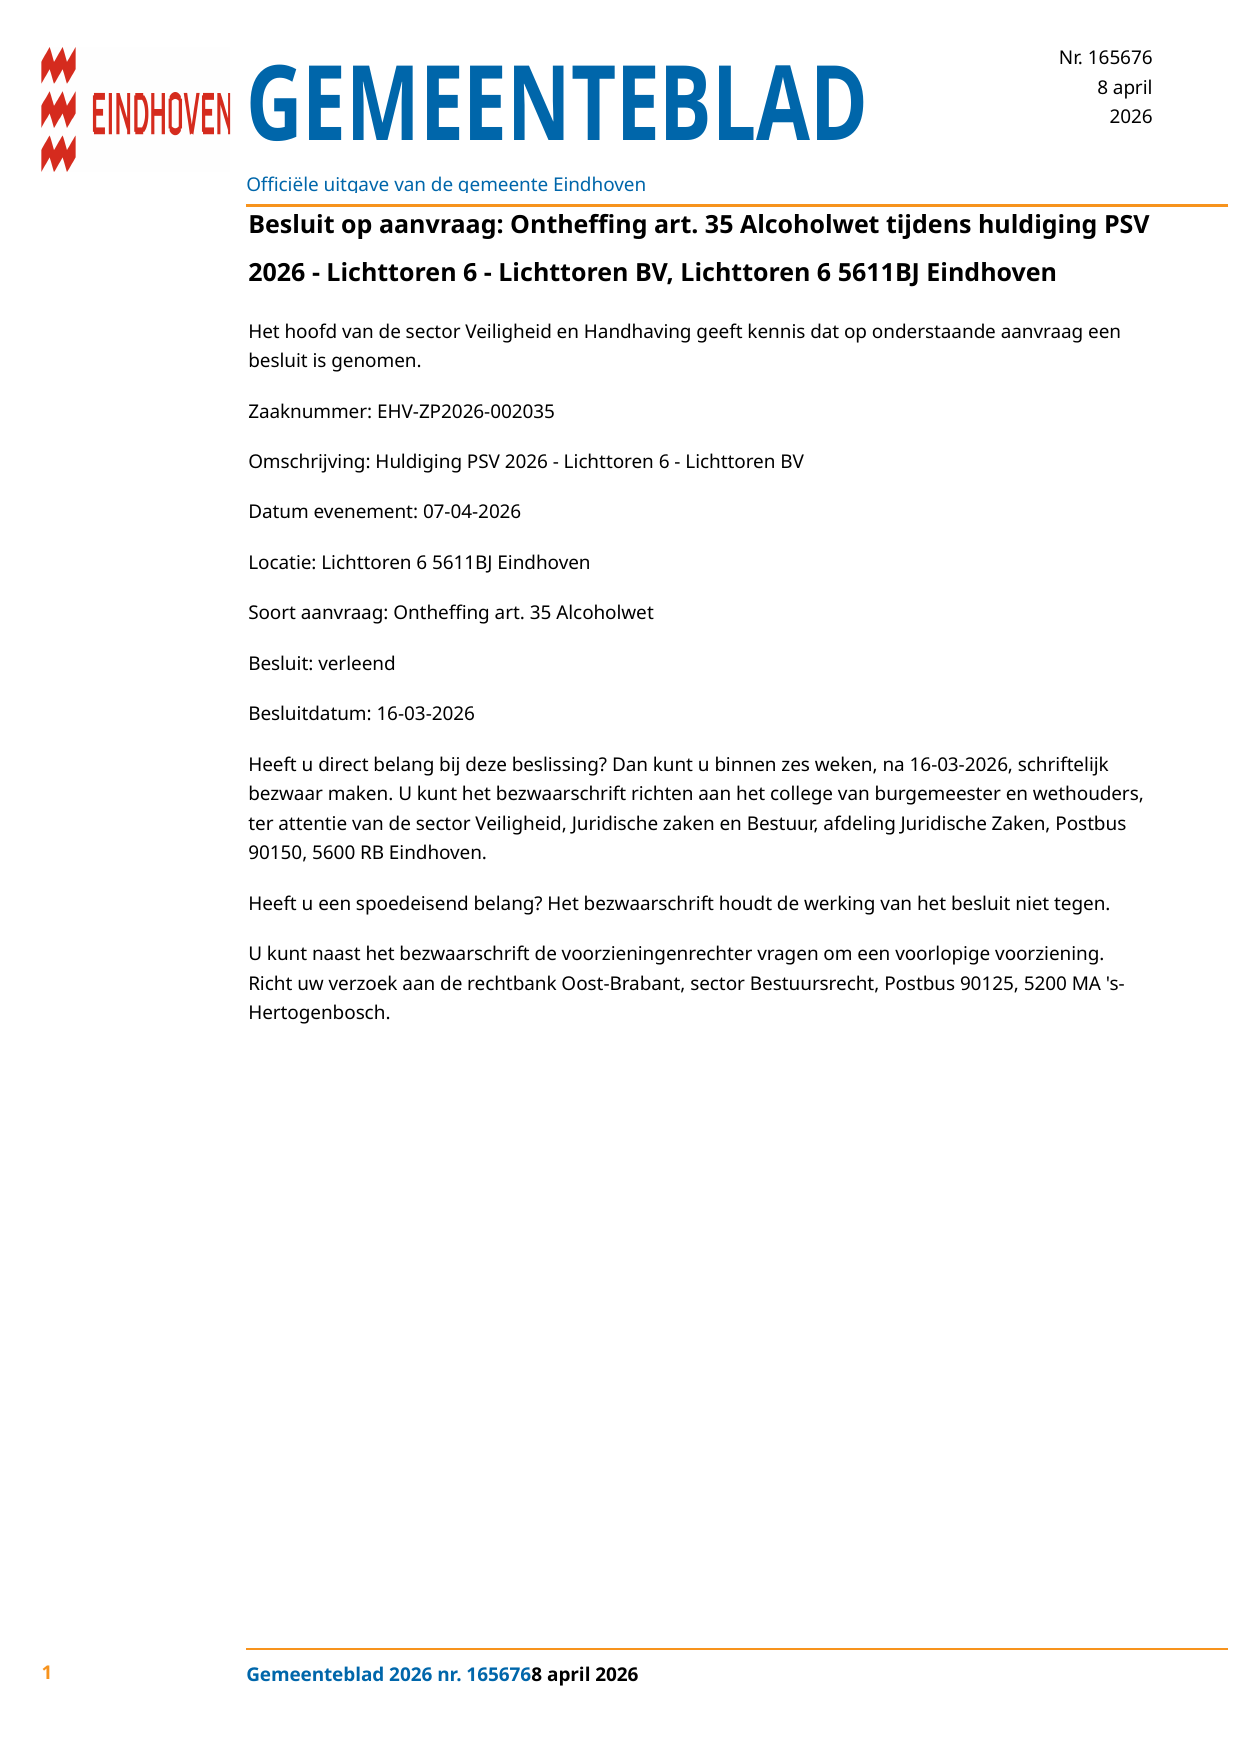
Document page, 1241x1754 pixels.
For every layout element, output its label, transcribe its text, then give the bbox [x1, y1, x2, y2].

text Heeft u een spoedeisend belang? Het bezwaarschrift houdt de werking van het besluit niet tegen. [248, 890, 1152, 916]
text Zaaknummer: EHV-ZP2026-002035 [248, 398, 1152, 424]
text Omschrijving: Huldiging PSV 2026 - Lichttoren 6 - Lichttoren BV [248, 448, 1152, 474]
text Besluit: verleend [248, 650, 1152, 676]
text Datum evenement: 07-04-2026 [248, 499, 1152, 524]
picture [41, 47, 231, 172]
text Besluitdatum: 16-03-2026 [248, 700, 1152, 726]
text Besluit op aanvraag: Ontheffing art. 35 Alcoholwet tijdens huldiging PSV 2026 - Lichttoren 6 - Lichttoren BV, Lichttoren 6 5611BJ Eindhoven [248, 207, 1152, 288]
text Heeft u direct belang bij deze beslissing? Dan kunt u binnen zes weken, na 16-03-2026, schriftelijk bezwaar maken. U kunt het bezwaarschrift richten aan het college van burgemeester en wethouders, ter attentie van de sector Veiligheid, Juridische zaken en Bestuur, afdeling Juridische Zaken, Postbus 90150, 5600 RB Eindhoven. [248, 751, 1152, 865]
text U kunt naast het bezwaarschrift de voorzieningenrechter vragen om een voorlopige voorziening. Richt uw verzoek aan de rechtbank Oost-Brabant, sector Bestuursrecht, Postbus 90125, 5200 MA 's-Hertogenbosch. [248, 940, 1152, 1025]
text Het hoofd van de sector Veiligheid en Handhaving geeft kennis dat op onderstaande aanvraag een besluit is genomen. [248, 318, 1152, 373]
text Locatie: Lichttoren 6 5611BJ Eindhoven [248, 549, 1152, 575]
text Soort aanvraag: Ontheffing art. 35 Alcoholwet [248, 599, 1152, 625]
